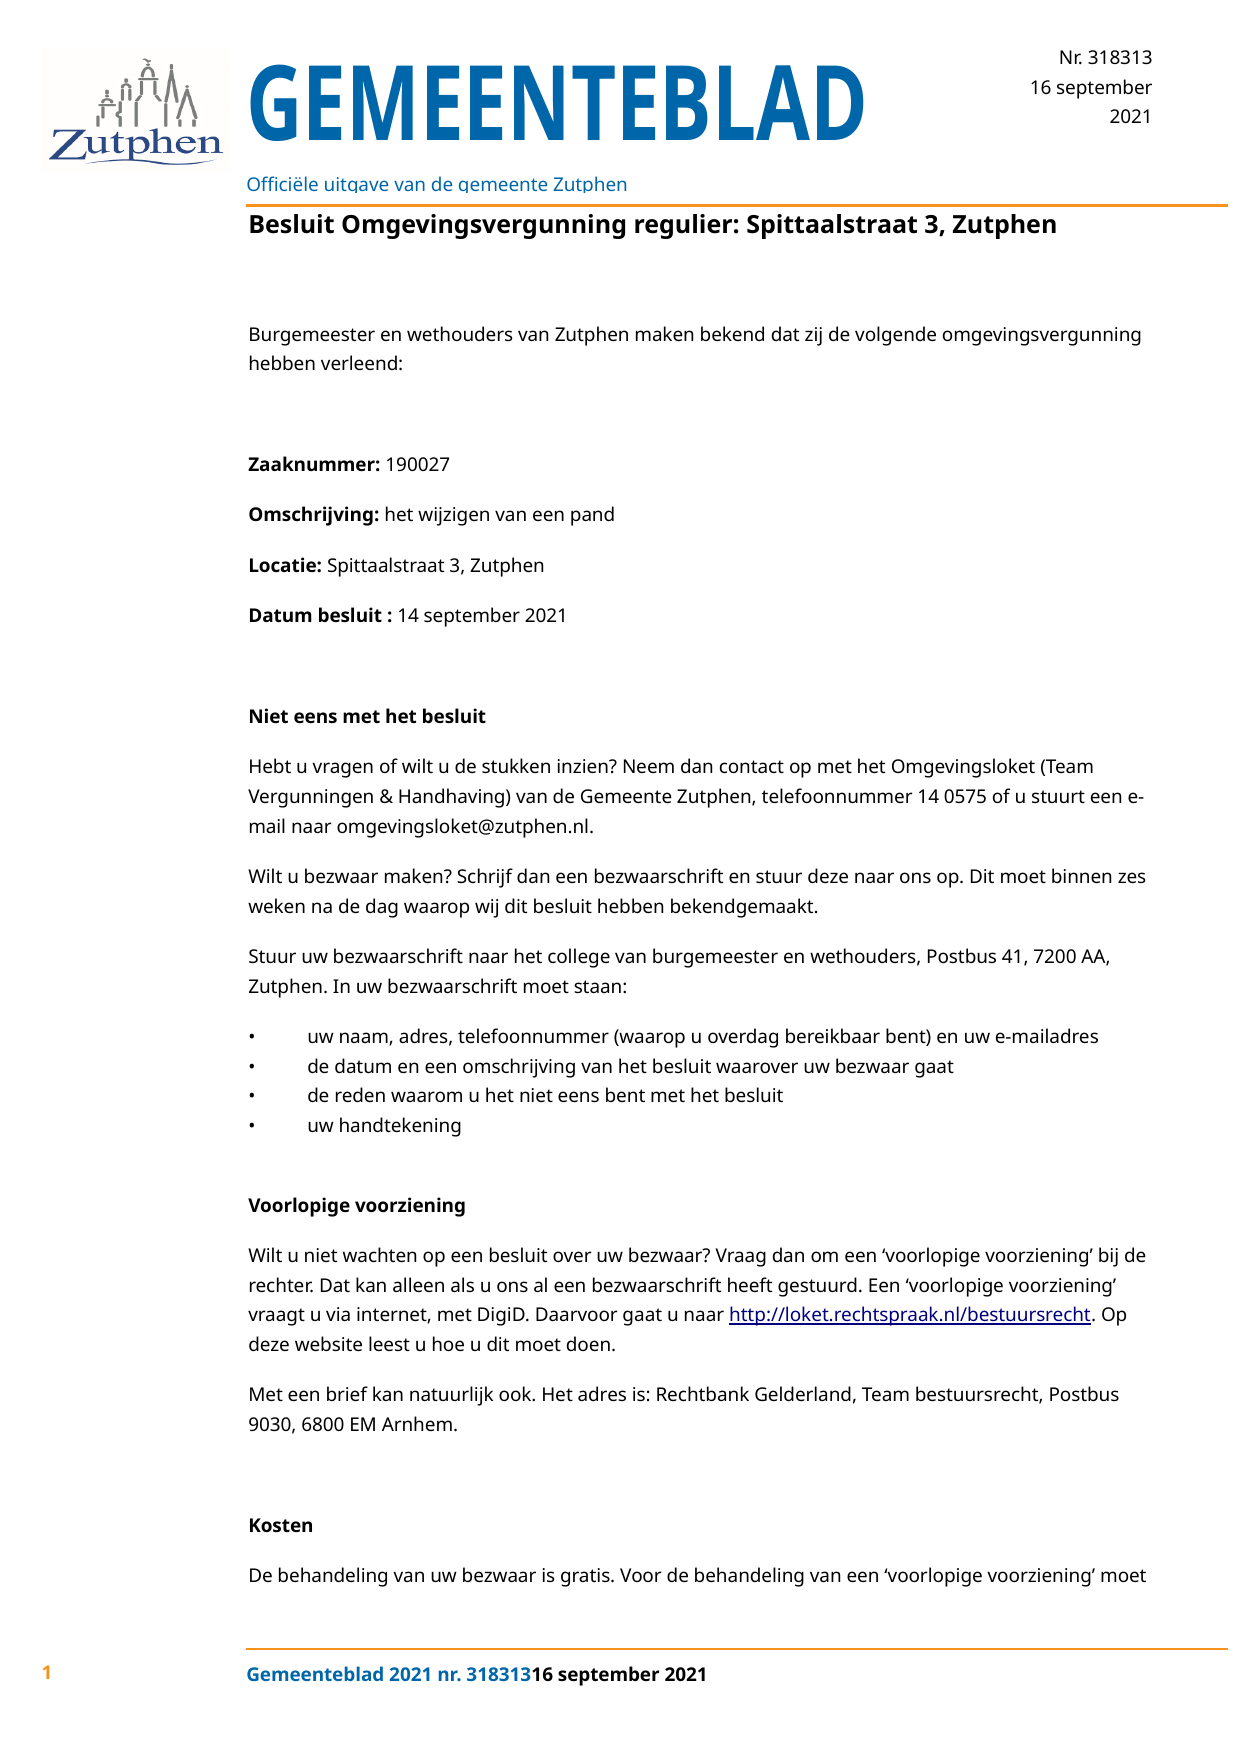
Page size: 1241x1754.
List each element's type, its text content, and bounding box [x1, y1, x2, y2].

text Met een brief kan natuurlijk ook. Het adres is: Rechtbank Gelderland, Team bestuursrecht, Postbus 9030, 6800 EM Arnhem. [248, 1382, 1152, 1437]
text Zaaknummer: 190027 [248, 451, 1152, 477]
text Locatie: Spittaalstraat 3, Zutphen [248, 552, 1152, 578]
text Wilt u bezwaar maken? Schrijf dan een bezwaarschrift en stuur deze naar ons op. Dit moet binnen zes weken na de dag waarop wij dit besluit hebben bekendgemaakt. [248, 863, 1152, 918]
text Besluit Omgevingsvergunning regulier: Spittaalstraat 3, Zutphen [248, 207, 1152, 241]
list de datum en een omschrijving van het besluit waarover uw bezwaar gaat [248, 1053, 1152, 1078]
text Voorlopige voorziening [248, 1192, 1152, 1218]
list de reden waarom u het niet eens bent met het besluit [248, 1082, 1152, 1108]
text Wilt u niet wachten op een besluit over uw bezwaar? Vraag dan om een ‘voorlopige voorziening’ bij de rechter. Dat kan alleen als u ons al een bezwaarschrift heeft gestuurd. Een ‘voorlopige voorziening’ vraagt u via internet, met DigiD. Daarvoor gaat u naar http://loket.rechtspraak.nl/bestuursrecht. Op deze website leest u hoe u dit moet doen. [248, 1242, 1152, 1357]
text Kosten [248, 1512, 1152, 1538]
text De behandeling van uw bezwaar is gratis. Voor de behandeling van een ‘voorlopige voorziening’ moet [248, 1562, 1152, 1588]
text Hebt u vragen of wilt u de stukken inzien? Neem dan contact op met het Omgevingsloket (Team Vergunningen & Handhaving) van de Gemeente Zutphen, telefoonnummer 14 0575 of u stuurt een e-mail naar omgevingsloket@zutphen.nl. [248, 754, 1152, 838]
list uw naam, adres, telefoonnummer (waarop u overdag bereikbaar bent) en uw e-mailadres [248, 1023, 1152, 1049]
text Niet eens met het besluit [248, 703, 1152, 729]
text Burgemeester en wethouders van Zutphen maken bekend dat zij de volgende omgevingsvergunning hebben verleend: [248, 321, 1152, 376]
text Datum besluit : 14 september 2021 [248, 602, 1152, 628]
text Stuur uw bezwaarschrift naar het college van burgemeester en wethouders, Postbus 41, 7200 AA, Zutphen. In uw bezwaarschrift moet staan: [248, 943, 1152, 998]
text Omschrijving: het wijzigen van een pand [248, 502, 1152, 527]
picture [41, 47, 231, 172]
list uw handtekening [248, 1112, 1152, 1138]
